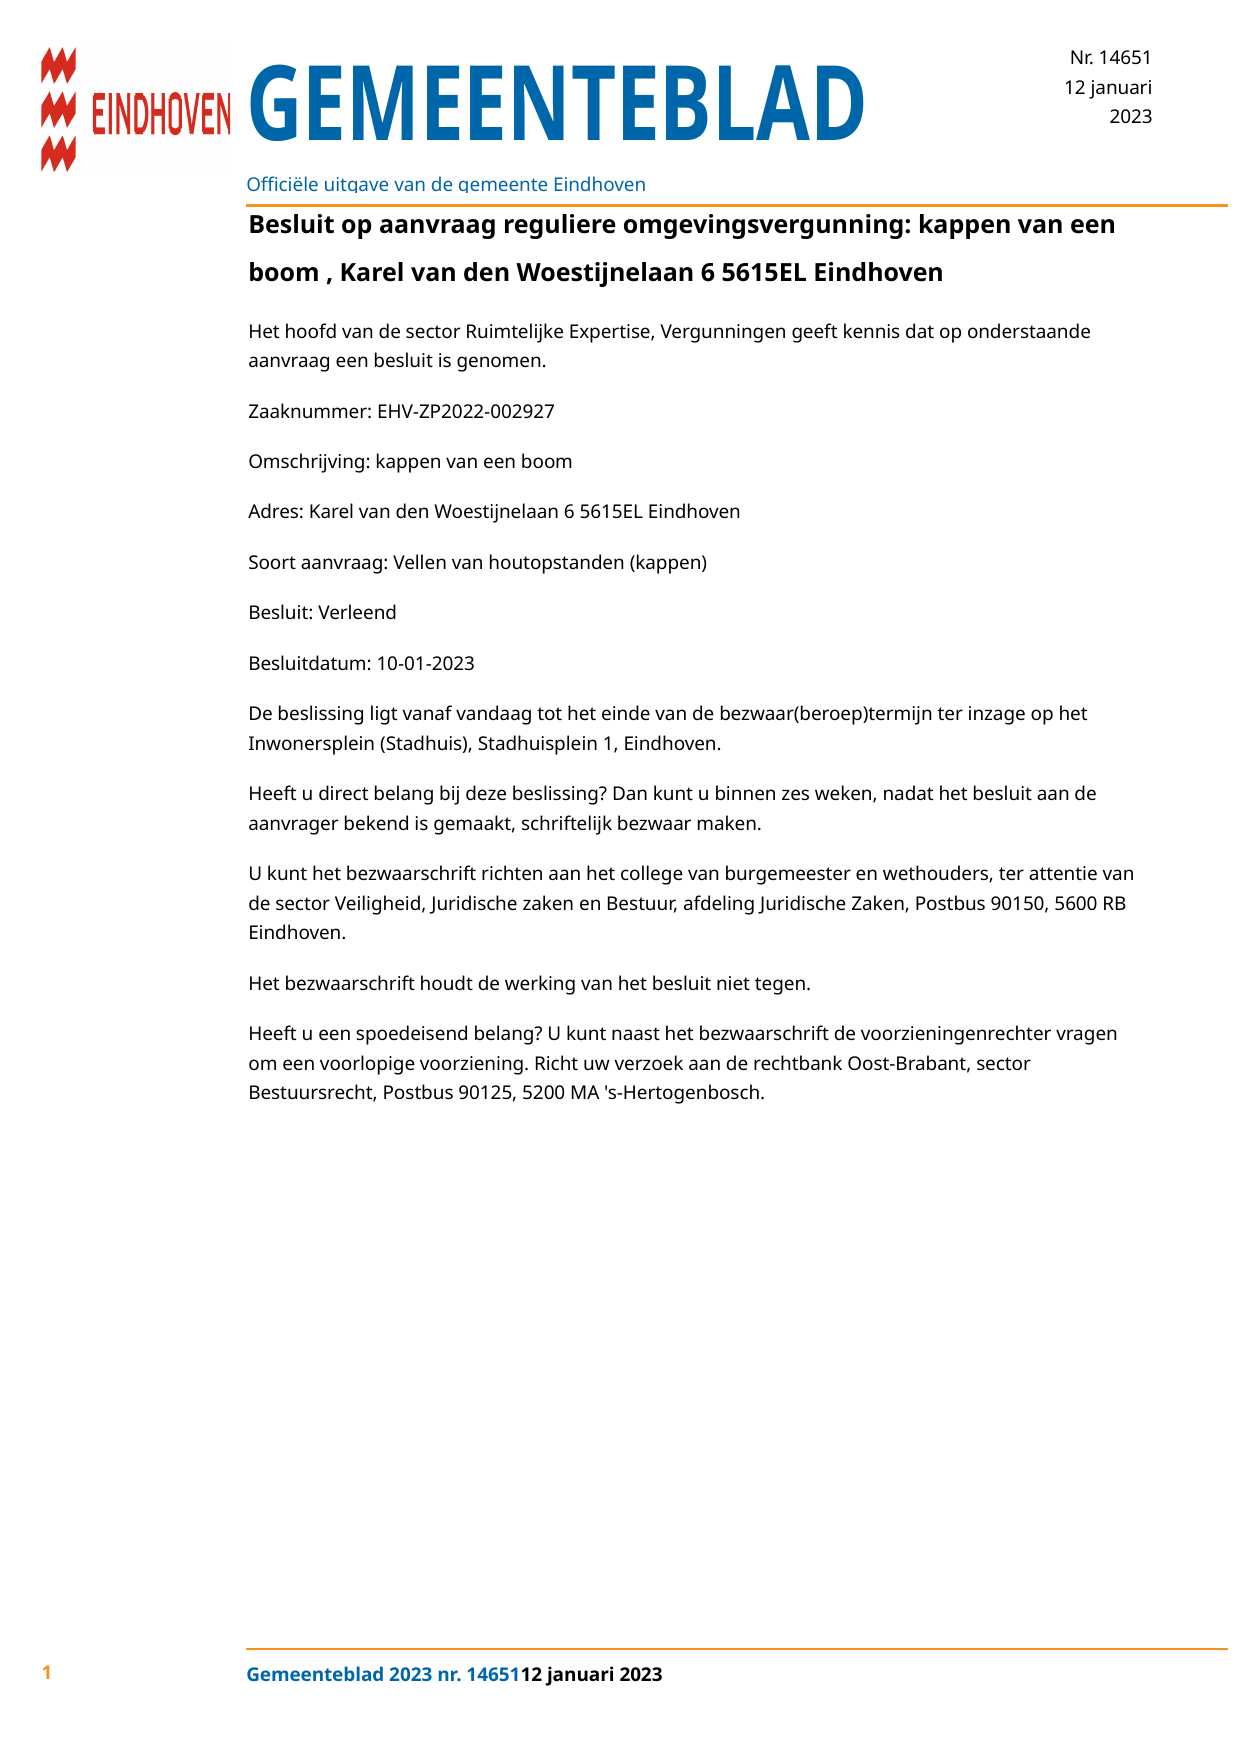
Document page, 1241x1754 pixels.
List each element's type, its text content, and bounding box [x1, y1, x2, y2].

text Adres: Karel van den Woestijnelaan 6 5615EL Eindhoven [248, 499, 1152, 524]
text Omschrijving: kappen van een boom [248, 448, 1152, 474]
text Zaaknummer: EHV-ZP2022-002927 [248, 398, 1152, 424]
text Besluitdatum: 10-01-2023 [248, 650, 1152, 676]
text U kunt het bezwaarschrift richten aan het college van burgemeester en wethouders, ter attentie van de sector Veiligheid, Juridische zaken en Bestuur, afdeling Juridische Zaken, Postbus 90150, 5600 RB Eindhoven. [248, 860, 1152, 945]
text Heeft u een spoedeisend belang? U kunt naast het bezwaarschrift de voorzieningenrechter vragen om een voorlopige voorziening. Richt uw verzoek aan de rechtbank Oost-Brabant, sector Bestuursrecht, Postbus 90125, 5200 MA 's-Hertogenbosch. [248, 1020, 1152, 1105]
text De beslissing ligt vanaf vandaag tot het einde van de bezwaar(beroep)termijn ter inzage op het Inwonersplein (Stadhuis), Stadhuisplein 1, Eindhoven. [248, 700, 1152, 756]
text Heeft u direct belang bij deze beslissing? Dan kunt u binnen zes weken, nadat het besluit aan de aanvrager bekend is gemaakt, schriftelijk bezwaar maken. [248, 780, 1152, 836]
picture [41, 47, 231, 172]
text Besluit: Verleend [248, 599, 1152, 625]
text Het hoofd van de sector Ruimtelijke Expertise, Vergunningen geeft kennis dat op onderstaande aanvraag een besluit is genomen. [248, 318, 1152, 373]
text Het bezwaarschrift houdt de werking van het besluit niet tegen. [248, 970, 1152, 996]
text Besluit op aanvraag reguliere omgevingsvergunning: kappen van een boom , Karel van den Woestijnelaan 6 5615EL Eindhoven [248, 207, 1152, 288]
text Soort aanvraag: Vellen van houtopstanden (kappen) [248, 549, 1152, 575]
